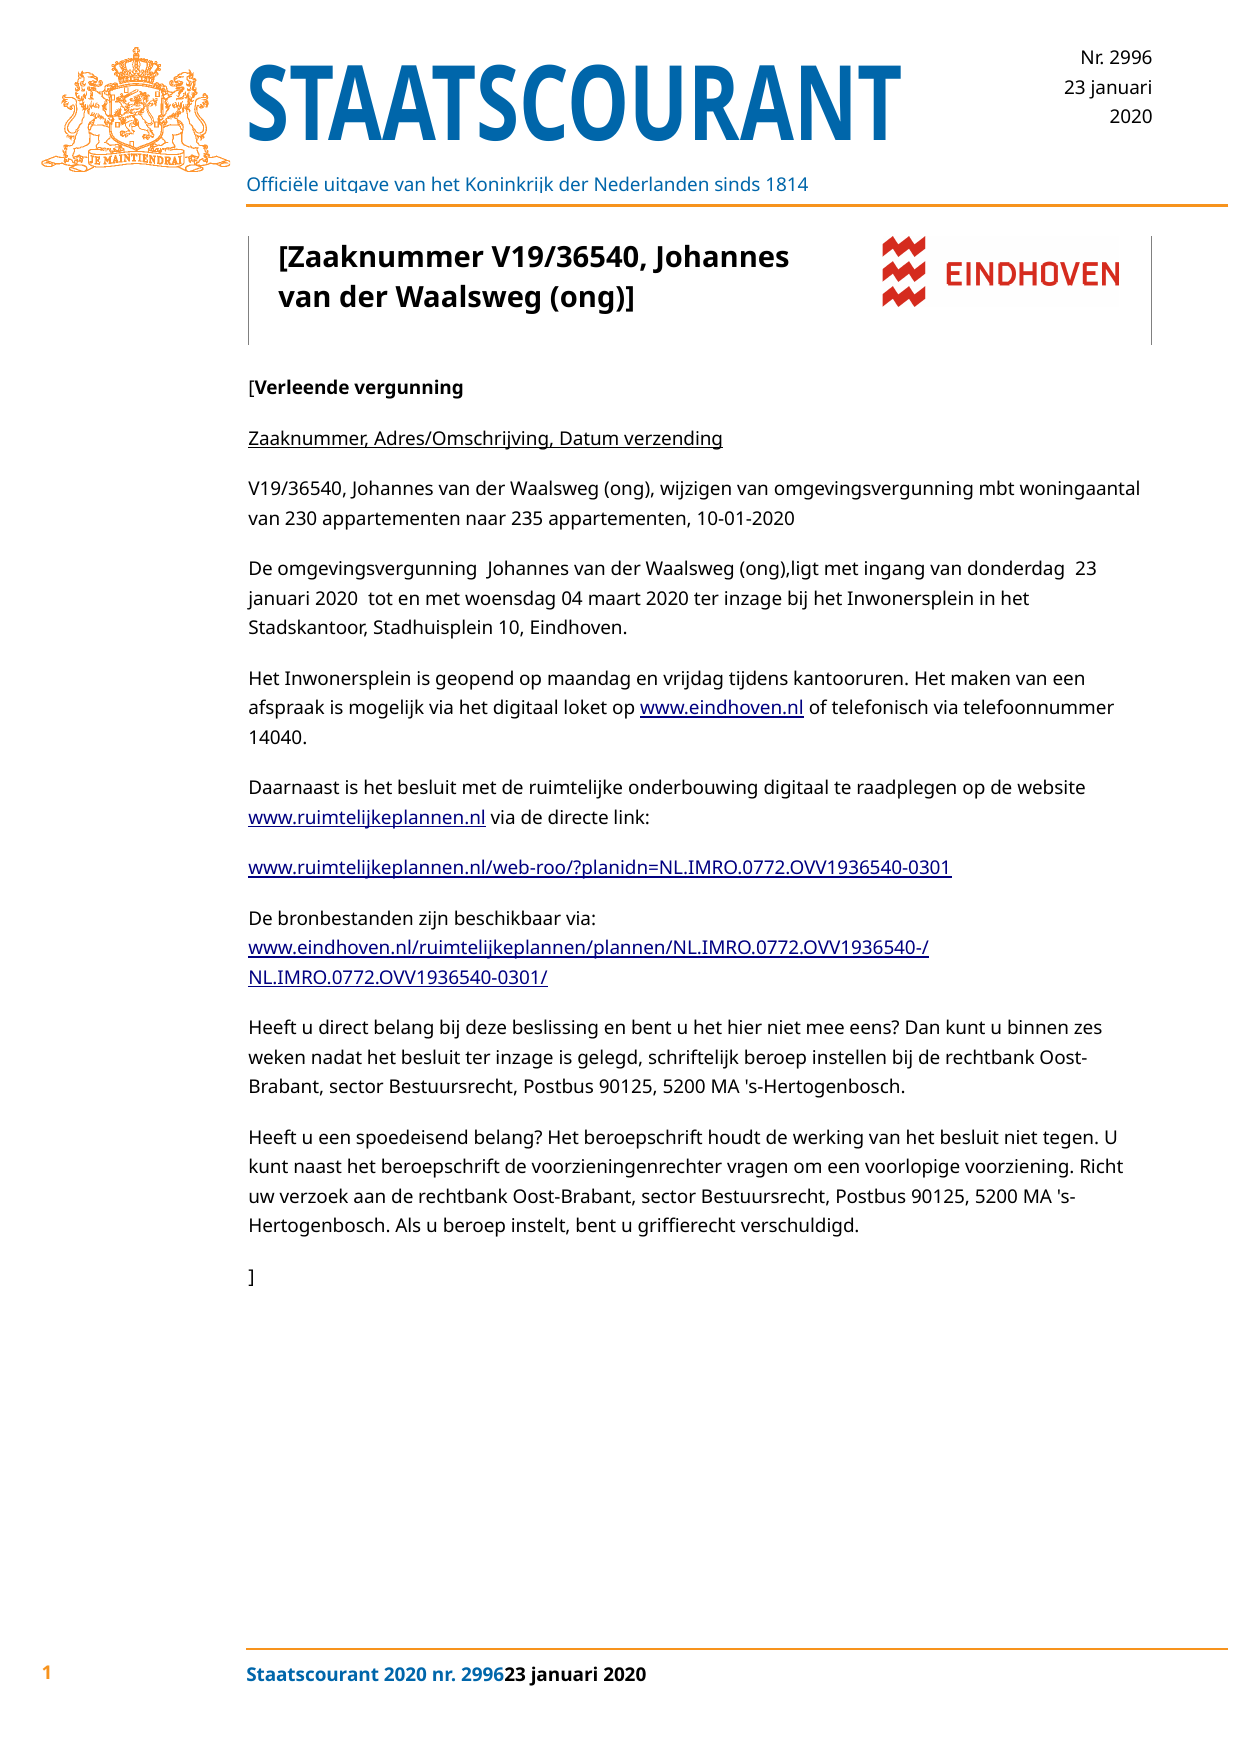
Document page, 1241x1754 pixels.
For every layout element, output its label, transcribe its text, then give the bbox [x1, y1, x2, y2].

text www.ruimtelijkeplannen.nl/web-roo/?planidn=NL.IMRO.0772.OVV1936540-0301 [248, 854, 1152, 880]
text Zaaknummer, Adres/Omschrijving, Datum verzending [248, 425, 1152, 450]
text ] [248, 1263, 1152, 1289]
text De omgevingsvergunning Johannes van der Waalsweg (ong),ligt met ingang van donderdag 23 januari 2020 tot en met woensdag 04 maart 2020 ter inzage bij het Inwonersplein in het Stadskantoor, Stadhuisplein 10, Eindhoven. [248, 555, 1152, 640]
text Het Inwonersplein is geopend op maandag en vrijdag tijdens kantooruren. Het maken van een afspraak is mogelijk via het digitaal loket op www.eindhoven.nl of telefonisch via telefoonnummer 14040. [248, 665, 1152, 749]
text V19/36540, Johannes van der Waalsweg (ong), wijzigen van omgevingsvergunning mbt woningaantal van 230 appartementen naar 235 appartementen, 10-01-2020 [248, 475, 1152, 530]
text [Verleende vergunning [248, 374, 1152, 400]
text Daarnaast is het besluit met de ruimtelijke onderbouwing digitaal te raadplegen op de website www.ruimtelijkeplannen.nl via de directe link: [248, 774, 1152, 829]
picture [41, 47, 231, 172]
text De bronbestanden zijn beschikbaar via: www.eindhoven.nl/ruimtelijkeplannen/plannen/NL.IMRO.0772.OVV1936540-/NL.IMRO.0772.OVV1936540-0301/ [248, 905, 1152, 989]
text Heeft u een spoedeisend belang? Het beroepschrift houdt de werking van het besluit niet tegen. U kunt naast het beroepschrift de voorzieningenrechter vragen om een voorlopige voorziening. Richt uw verzoek aan de rechtbank Oost-Brabant, sector Bestuursrecht, Postbus 90125, 5200 MA 's-Hertogenbosch. Als u beroep instelt, bent u griffierecht verschuldigd. [248, 1124, 1152, 1238]
picture [882, 236, 1119, 307]
text Heeft u direct belang bij deze beslissing en bent u het hier niet mee eens? Dan kunt u binnen zes weken nadat het besluit ter inzage is gelegd, schriftelijk beroep instellen bij de rechtbank Oost-Brabant, sector Bestuursrecht, Postbus 90125, 5200 MA 's-Hertogenbosch. [248, 1014, 1152, 1099]
table_header [850, 236, 1151, 345]
table_header [Zaaknummer V19/36540, Johannes van der Waalsweg (ong)] [249, 236, 850, 345]
